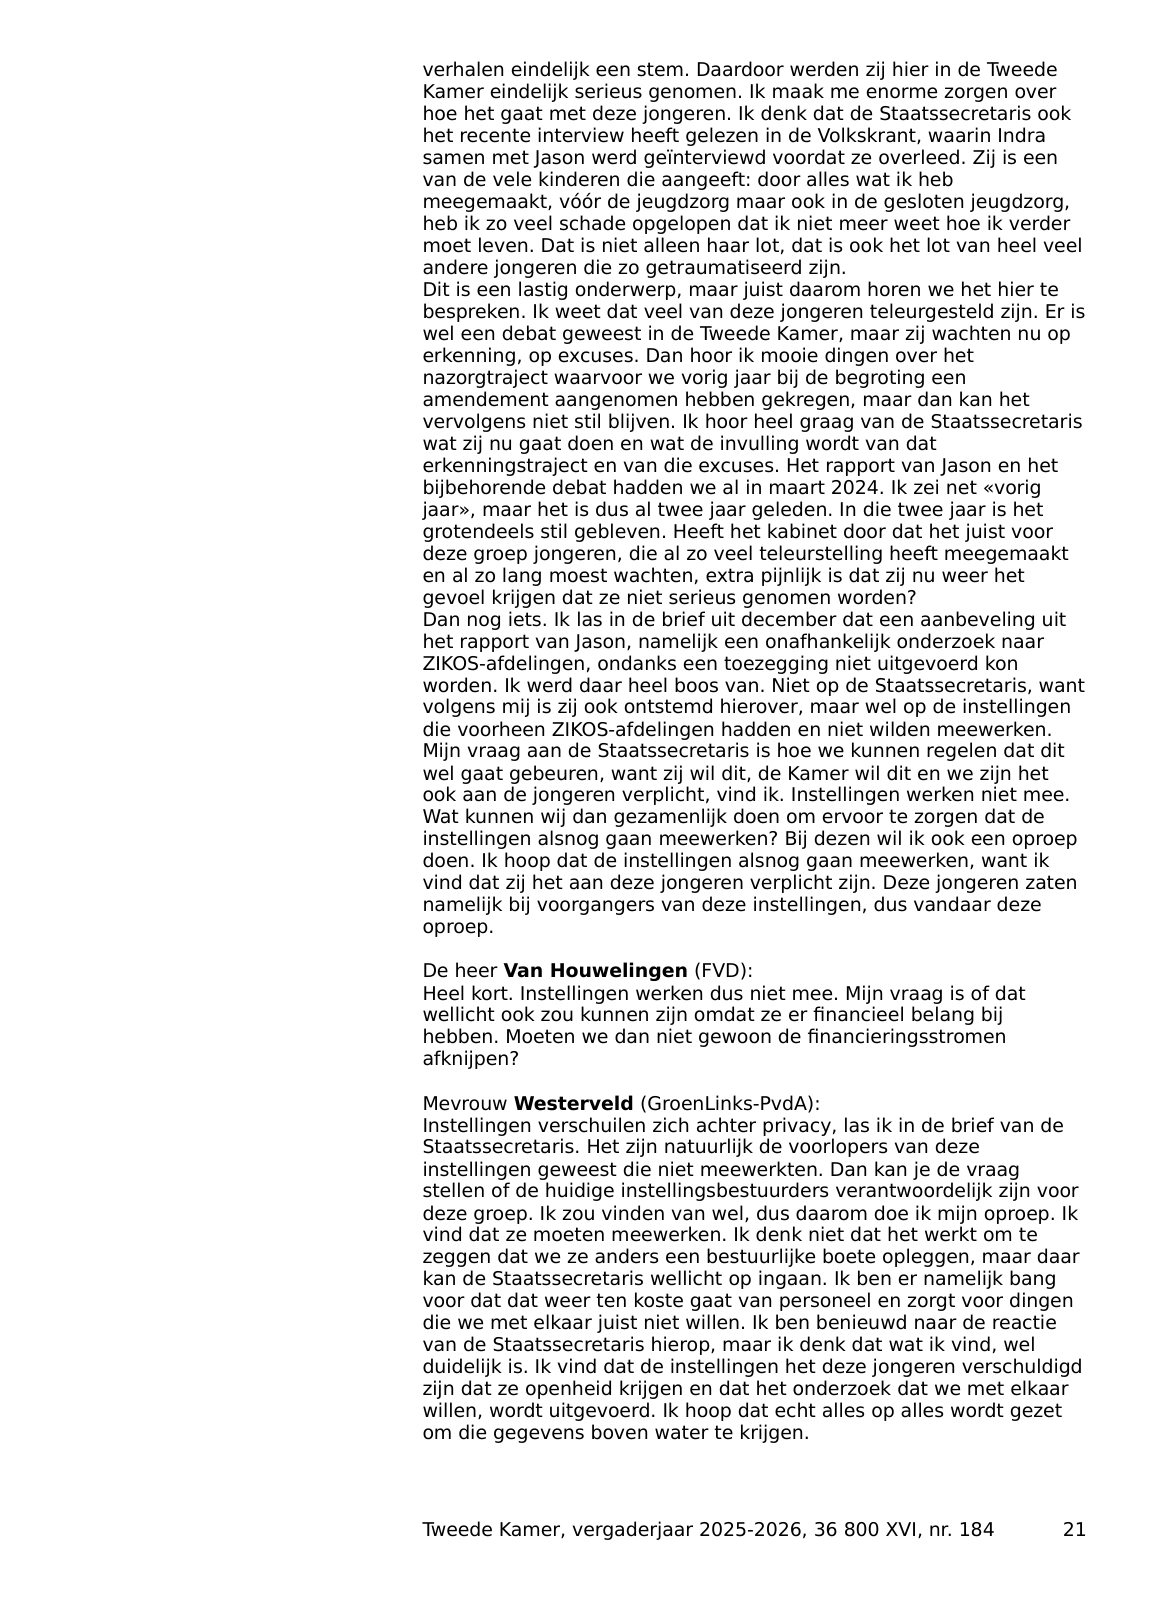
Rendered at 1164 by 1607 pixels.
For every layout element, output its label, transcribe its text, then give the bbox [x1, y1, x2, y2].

text Instellingen verschuilen zich achter privacy, las ik in de brief van de Staatssecretaris. Het zijn natuurlijk de voorlopers van deze instellingen geweest die niet meewerkten. Dan kan je de vraag stellen of de huidige instellingsbestuurders verantwoordelijk zijn voor deze groep. Ik zou vinden van wel, dus daarom doe ik mijn oproep. Ik vind dat ze moeten meewerken. Ik denk niet dat het werkt om te zeggen dat we ze anders een bestuurlijke boete opleggen, maar daar kan de Staatssecretaris wellicht op ingaan. Ik ben er namelijk bang voor dat dat weer ten koste gaat van personeel en zorgt voor dingen die we met elkaar juist niet willen. Ik ben benieuwd naar de reactie van de Staatssecretaris hierop, maar ik denk dat wat ik vind, wel duidelijk is. Ik vind dat de instellingen het deze jongeren verschuldigd zijn dat ze openheid krijgen en dat het onderzoek dat we met elkaar willen, wordt uitgevoerd. Ik hoop dat echt alles op alles wordt gezet om die gegevens boven water te krijgen. [422, 1114, 1087, 1444]
text Dit is een lastig onderwerp, maar juist daarom horen we het hier te bespreken. Ik weet dat veel van deze jongeren teleurgesteld zijn. Er is wel een debat geweest in de Tweede Kamer, maar zij wachten nu op erkenning, op excuses. Dan hoor ik mooie dingen over het nazorgtraject waarvoor we vorig jaar bij de begroting een amendement aangenomen hebben gekregen, maar dan kan het vervolgens niet stil blijven. Ik hoor heel graag van de Staatssecretaris wat zij nu gaat doen en wat de invulling wordt van dat erkenningstraject en van die excuses. Het rapport van Jason en het bijbehorende debat hadden we al in maart 2024. Ik zei net «vorig jaar», maar het is dus al twee jaar geleden. In die twee jaar is het grotendeels stil gebleven. Heeft het kabinet door dat het juist voor deze groep jongeren, die al zo veel teleurstelling heeft meegemaakt en al zo lang moest wachten, extra pijnlijk is dat zij nu weer het gevoel krijgen dat ze niet serieus genomen worden? [422, 279, 1087, 608]
text verhalen eindelijk een stem. Daardoor werden zij hier in de Tweede Kamer eindelijk serieus genomen. Ik maak me enorme zorgen over hoe het gaat met deze jongeren. Ik denk dat de Staatssecretaris ook het recente interview heeft gelezen in de Volkskrant, waarin Indra samen met Jason werd geïnterviewd voordat ze overleed. Zij is een van de vele kinderen die aangeeft: door alles wat ik heb meegemaakt, vóór de jeugdzorg maar ook in de gesloten jeugdzorg, heb ik zo veel schade opgelopen dat ik niet meer weet hoe ik verder moet leven. Dat is niet alleen haar lot, dat is ook het lot van heel veel andere jongeren die zo getraumatiseerd zijn. [422, 59, 1087, 279]
text Heel kort. Instellingen werken dus niet mee. Mijn vraag is of dat wellicht ook zou kunnen zijn omdat ze er financieel belang bij hebben. Moeten we dan niet gewoon de financieringsstromen afknijpen? [422, 982, 1087, 1070]
text De heer Van Houwelingen (FVD): [422, 960, 1087, 982]
text Mevrouw Westerveld (GroenLinks-PvdA): [422, 1092, 1087, 1114]
text Dan nog iets. Ik las in de brief uit december dat een aanbeveling uit het rapport van Jason, namelijk een onafhankelijk onderzoek naar ZIKOS-afdelingen, ondanks een toezegging niet uitgevoerd kon worden. Ik werd daar heel boos van. Niet op de Staatssecretaris, want volgens mij is zij ook ontstemd hierover, maar wel op de instellingen die voorheen ZIKOS-afdelingen hadden en niet wilden meewerken. Mijn vraag aan de Staatssecretaris is hoe we kunnen regelen dat dit wel gaat gebeuren, want zij wil dit, de Kamer wil dit en we zijn het ook aan de jongeren verplicht, vind ik. Instellingen werken niet mee. Wat kunnen wij dan gezamenlijk doen om ervoor te zorgen dat de instellingen alsnog gaan meewerken? Bij dezen wil ik ook een oproep doen. Ik hoop dat de instellingen alsnog gaan meewerken, want ik vind dat zij het aan deze jongeren verplicht zijn. Deze jongeren zaten namelijk bij voorgangers van deze instellingen, dus vandaar deze oproep. [422, 608, 1087, 938]
